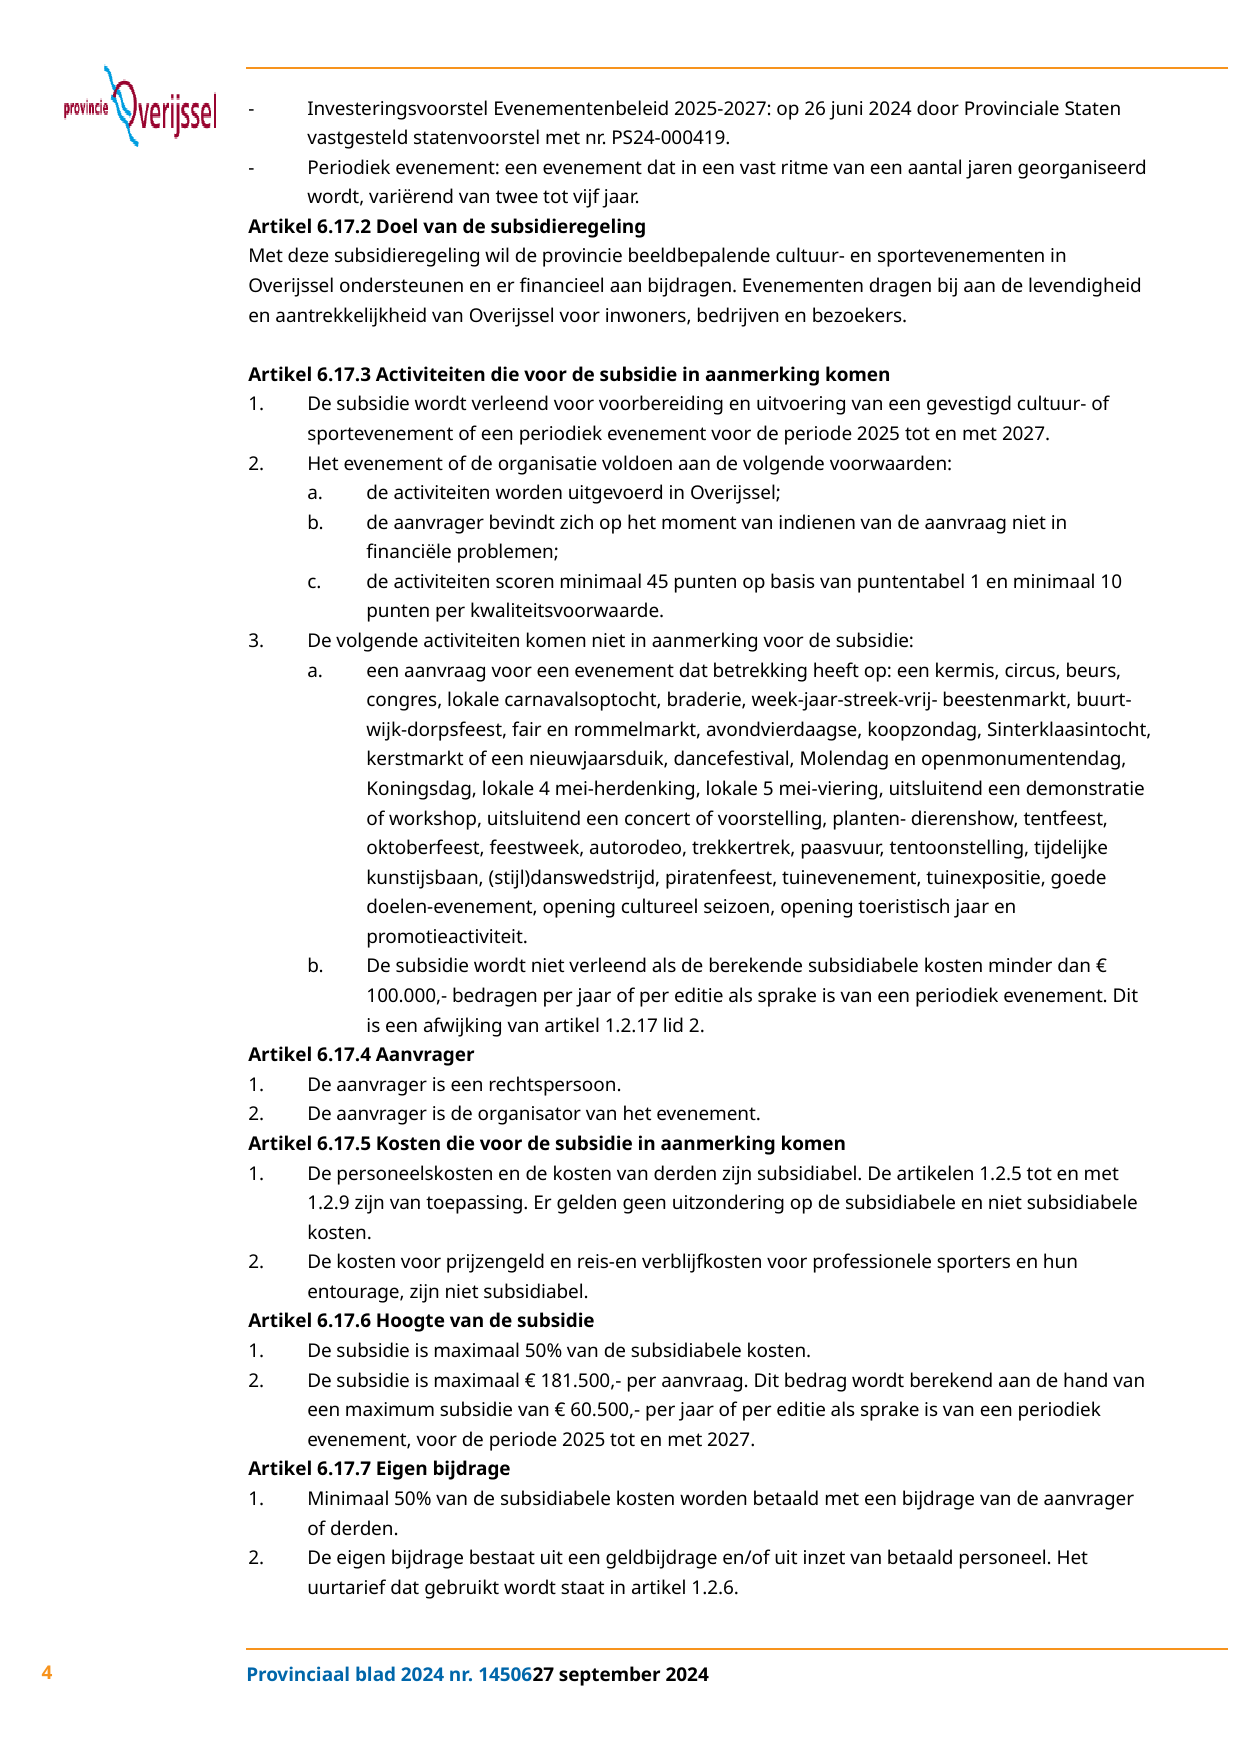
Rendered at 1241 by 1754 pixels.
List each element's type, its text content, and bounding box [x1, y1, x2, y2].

list De volgende activiteiten komen niet in aanmerking voor de subsidie: [248, 627, 1152, 653]
list Investeringsvoorstel Evenementenbeleid 2025-2027: op 26 juni 2024 door Provinciale Staten vastgesteld statenvoorstel met nr. PS24-000419. [248, 95, 1152, 150]
list een aanvraag voor een evenement dat betrekking heeft op: een kermis, circus, beurs, congres, lokale carnavalsoptocht, braderie, week-jaar-streek-vrij- beestenmarkt, buurt-wijk-dorpsfeest, fair en rommelmarkt, avondvierdaagse, koopzondag, Sinterklaasintocht, kerstmarkt of een nieuwjaarsduik, dancefestival, Molendag en openmonumentendag, Koningsdag, lokale 4 mei-herdenking, lokale 5 mei-viering, uitsluitend een demonstratie of workshop, uitsluitend een concert of voorstelling, planten- dierenshow, tentfeest, oktoberfeest, feestweek, autorodeo, trekkertrek, paasvuur, tentoonstelling, tijdelijke kunstijsbaan, (stijl)danswedstrijd, piratenfeest, tuinevenement, tuinexpositie, goede doelen-evenement, opening cultureel seizoen, opening toeristisch jaar en promotieactiviteit. [307, 657, 1152, 949]
list De personeelskosten en de kosten van derden zijn subsidiabel. De artikelen 1.2.5 tot en met 1.2.9 zijn van toepassing. Er gelden geen uitzondering op de subsidiabele en niet subsidiabele kosten. [248, 1160, 1152, 1245]
list Het evenement of de organisatie voldoen aan de volgende voorwaarden: [248, 450, 1152, 476]
text Met deze subsidieregeling wil de provincie beeldbepalende cultuur- en sportevenementen in Overijssel ondersteunen en er financieel aan bijdragen. Evenementen dragen bij aan de levendigheid en aantrekkelijkheid van Overijssel voor inwoners, bedrijven en bezoekers. [248, 243, 1152, 328]
list De subsidie wordt verleend voor voorbereiding en uitvoering van een gevestigd cultuur- of sportevenement of een periodiek evenement voor de periode 2025 tot en met 2027. [248, 391, 1152, 446]
list de aanvrager bevindt zich op het moment van indienen van de aanvraag niet in financiële problemen; [307, 509, 1152, 564]
text Artikel 6.17.4 Aanvrager [248, 1041, 1152, 1067]
text Artikel 6.17.3 Activiteiten die voor de subsidie in aanmerking komen [248, 361, 1152, 387]
text Artikel 6.17.6 Hoogte van de subsidie [248, 1308, 1152, 1333]
list de activiteiten worden uitgevoerd in Overijssel; [307, 479, 1152, 505]
list De subsidie is maximaal 50% van de subsidiabele kosten. [248, 1337, 1152, 1363]
list Minimaal 50% van de subsidiabele kosten worden betaald met een bijdrage van de aanvrager of derden. [248, 1485, 1152, 1541]
list de activiteiten scoren minimaal 45 punten op basis van puntentabel 1 en minimaal 10 punten per kwaliteitsvoorwaarde. [307, 568, 1152, 623]
list De subsidie wordt niet verleend als de berekende subsidiabele kosten minder dan € 100.000,- bedragen per jaar of per editie als sprake is van een periodiek evenement. Dit is een afwijking van artikel 1.2.17 lid 2. [307, 953, 1152, 1038]
list Periodiek evenement: een evenement dat in een vast ritme van een aantal jaren georganiseerd wordt, variërend van twee tot vijf jaar. [248, 154, 1152, 209]
list De eigen bijdrage bestaat uit een geldbijdrage en/of uit inzet van betaald personeel. Het uurtarief dat gebruikt wordt staat in artikel 1.2.6. [248, 1544, 1152, 1600]
list De aanvrager is een rechtspersoon. [248, 1071, 1152, 1097]
list De aanvrager is de organisator van het evenement. [248, 1101, 1152, 1126]
text Artikel 6.17.5 Kosten die voor de subsidie in aanmerking komen [248, 1130, 1152, 1156]
text Artikel 6.17.2 Doel van de subsidieregeling [248, 213, 1152, 239]
text Artikel 6.17.7 Eigen bijdrage [248, 1456, 1152, 1481]
picture [41, 47, 231, 172]
list De subsidie is maximaal € 181.500,- per aanvraag. Dit bedrag wordt berekend aan de hand van een maximum subsidie van € 60.500,- per jaar of per editie als sprake is van een periodiek evenement, voor de periode 2025 tot en met 2027. [248, 1367, 1152, 1452]
list De kosten voor prijzengeld en reis-en verblijfkosten voor professionele sporters en hun entourage, zijn niet subsidiabel. [248, 1248, 1152, 1304]
